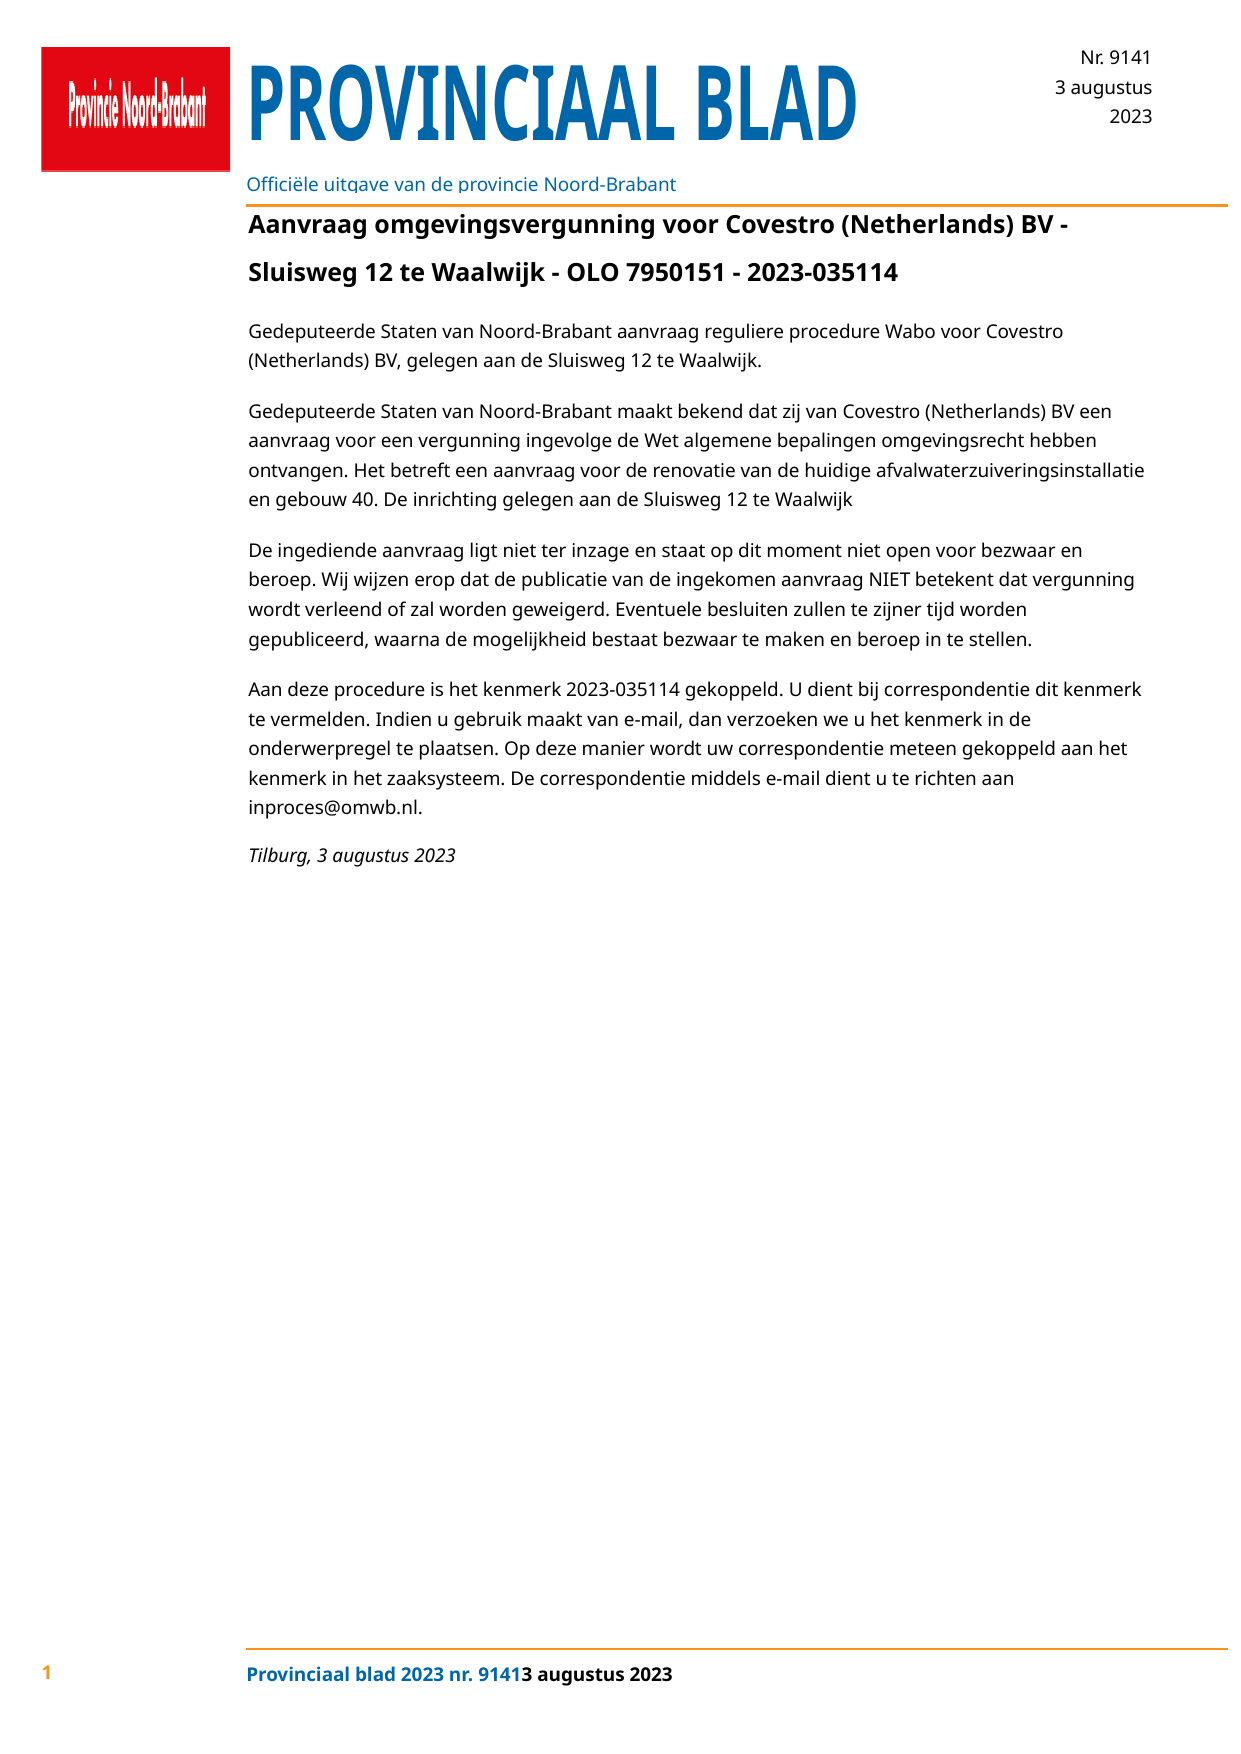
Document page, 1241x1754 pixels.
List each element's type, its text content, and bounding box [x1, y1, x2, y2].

picture [41, 47, 231, 172]
text Tilburg, 3 augustus 2023 [248, 842, 1152, 868]
text De ingediende aanvraag ligt niet ter inzage en staat op dit moment niet open voor bezwaar en beroep. Wij wijzen erop dat de publicatie van de ingekomen aanvraag NIET betekent dat vergunning wordt verleend of zal worden geweigerd. Eventuele besluiten zullen te zijner tijd worden gepubliceerd, waarna de mogelijkheid bestaat bezwaar te maken en beroep in te stellen. [248, 537, 1152, 652]
text Aan deze procedure is het kenmerk 2023-035114 gekoppeld. U dient bij correspondentie dit kenmerk te vermelden. Indien u gebruik maakt van e-mail, dan verzoeken we u het kenmerk in de onderwerpregel te plaatsen. Op deze manier wordt uw correspondentie meteen gekoppeld aan het kenmerk in het zaaksysteem. De correspondentie middels e-mail dient u te richten aan inproces@omwb.nl. [248, 676, 1152, 820]
text Aanvraag omgevingsvergunning voor Covestro (Netherlands) BV - Sluisweg 12 te Waalwijk - OLO 7950151 - 2023-035114 [248, 207, 1152, 288]
text Gedeputeerde Staten van Noord-Brabant maakt bekend dat zij van Covestro (Netherlands) BV een aanvraag voor een vergunning ingevolge de Wet algemene bepalingen omgevingsrecht hebben ontvangen. Het betreft een aanvraag voor de renovatie van de huidige afvalwaterzuiveringsinstallatie en gebouw 40. De inrichting gelegen aan de Sluisweg 12 te Waalwijk [248, 398, 1152, 512]
text Gedeputeerde Staten van Noord-Brabant aanvraag reguliere procedure Wabo voor Covestro (Netherlands) BV, gelegen aan de Sluisweg 12 te Waalwijk. [248, 318, 1152, 373]
